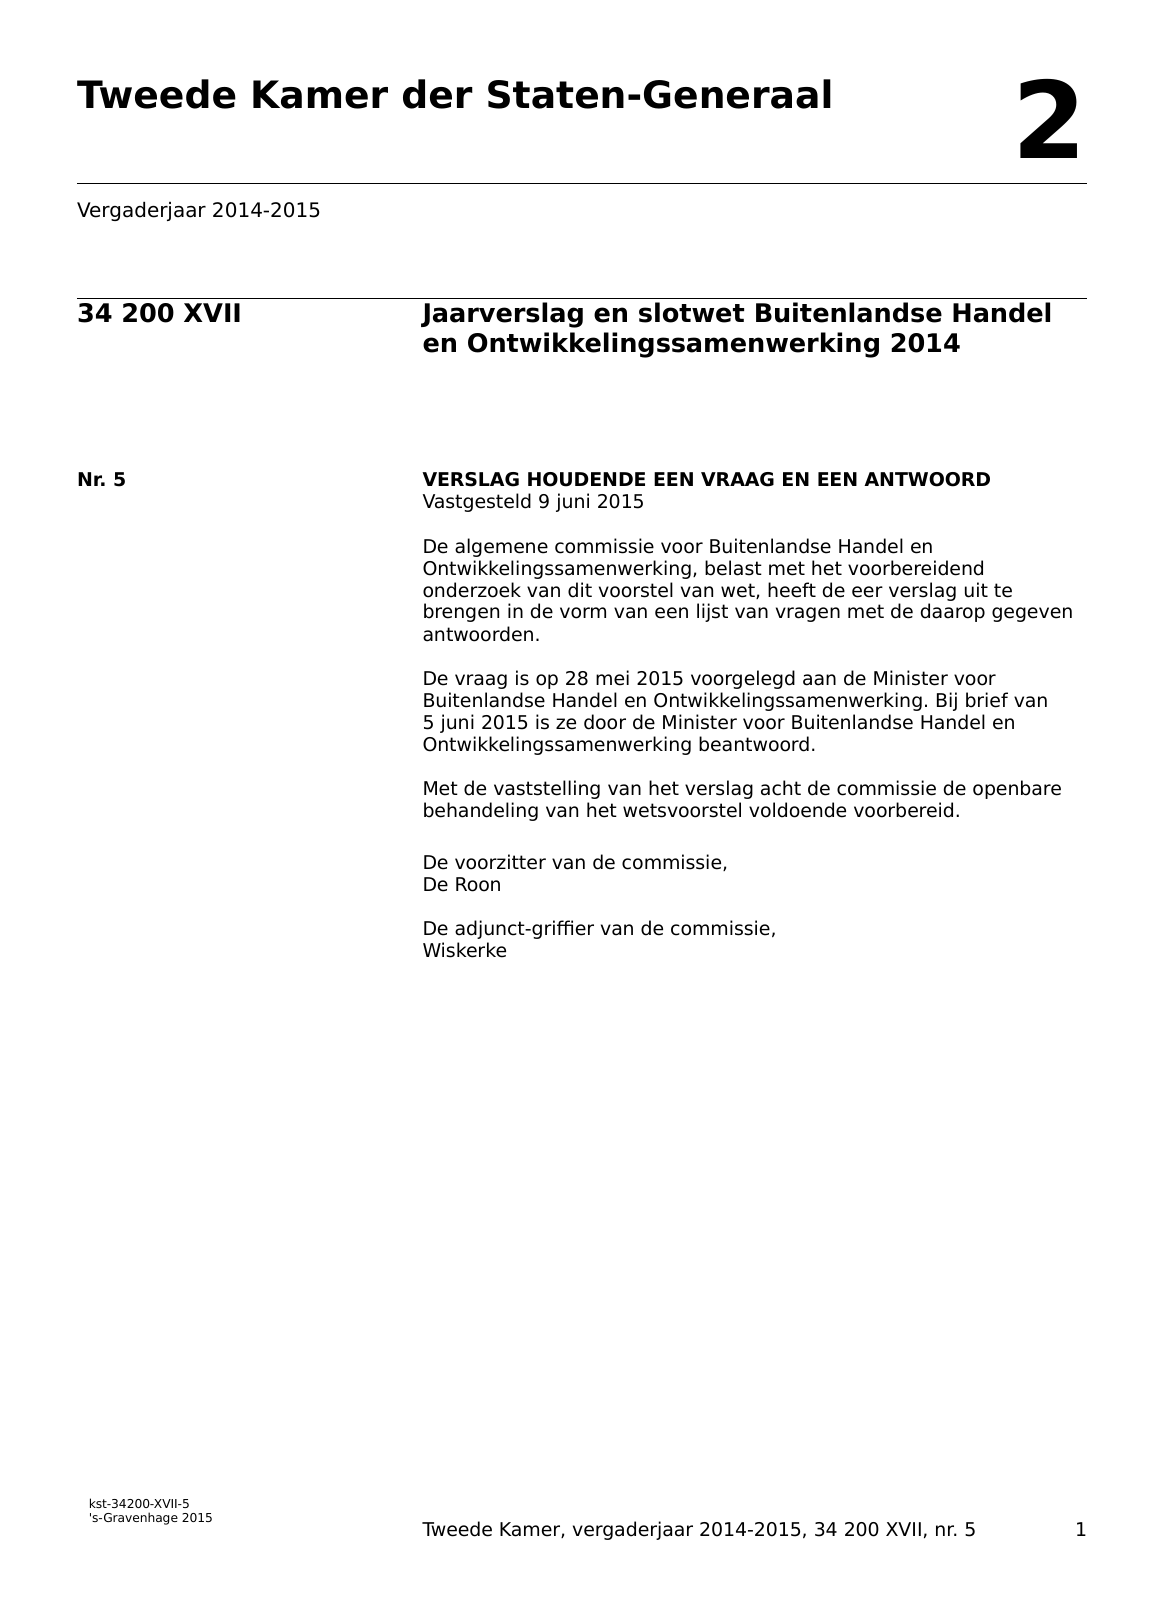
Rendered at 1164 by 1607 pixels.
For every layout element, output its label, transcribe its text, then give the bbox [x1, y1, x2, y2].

subtitle 34 200 XVII Jaarverslag en slotwet Buitenlandse Handel en Ontwikkelingssamenwerking 2014 [77, 299, 1087, 358]
text De algemene commissie voor Buitenlandse Handel en Ontwikkelingssamenwerking, belast met het voorbereidend onderzoek van dit voorstel van wet, heeft de eer verslag uit te brengen in de vorm van een lijst van vragen met de daarop gegeven antwoorden. [422, 536, 1087, 645]
text Met de vaststelling van het verslag acht de commissie de openbare behandeling van het wetsvoorstel voldoende voorbereid. [422, 778, 1087, 822]
table_header 2 [886, 59, 1087, 183]
text De adjunct-griffier van de commissie, Wiskerke [422, 918, 1087, 962]
table_cell Vergaderjaar 2014-2015 [77, 184, 1087, 298]
text De voorzitter van de commissie, De Roon [422, 852, 1087, 896]
text Vastgesteld 9 juni 2015 [422, 491, 1087, 513]
subtitle Nr. 5 VERSLAG HOUDENDE EEN VRAAG EN EEN ANTWOORD [77, 469, 1087, 491]
text 's-Gravenhage 2015 [88, 1511, 323, 1525]
text kst-34200-XVII-5 [88, 1497, 323, 1511]
table_header Tweede Kamer der Staten-Generaal [77, 59, 886, 183]
text De vraag is op 28 mei 2015 voorgelegd aan de Minister voor Buitenlandse Handel en Ontwikkelingssamenwerking. Bij brief van 5 juni 2015 is ze door de Minister voor Buitenlandse Handel en Ontwikkelingssamenwerking beantwoord. [422, 668, 1087, 756]
